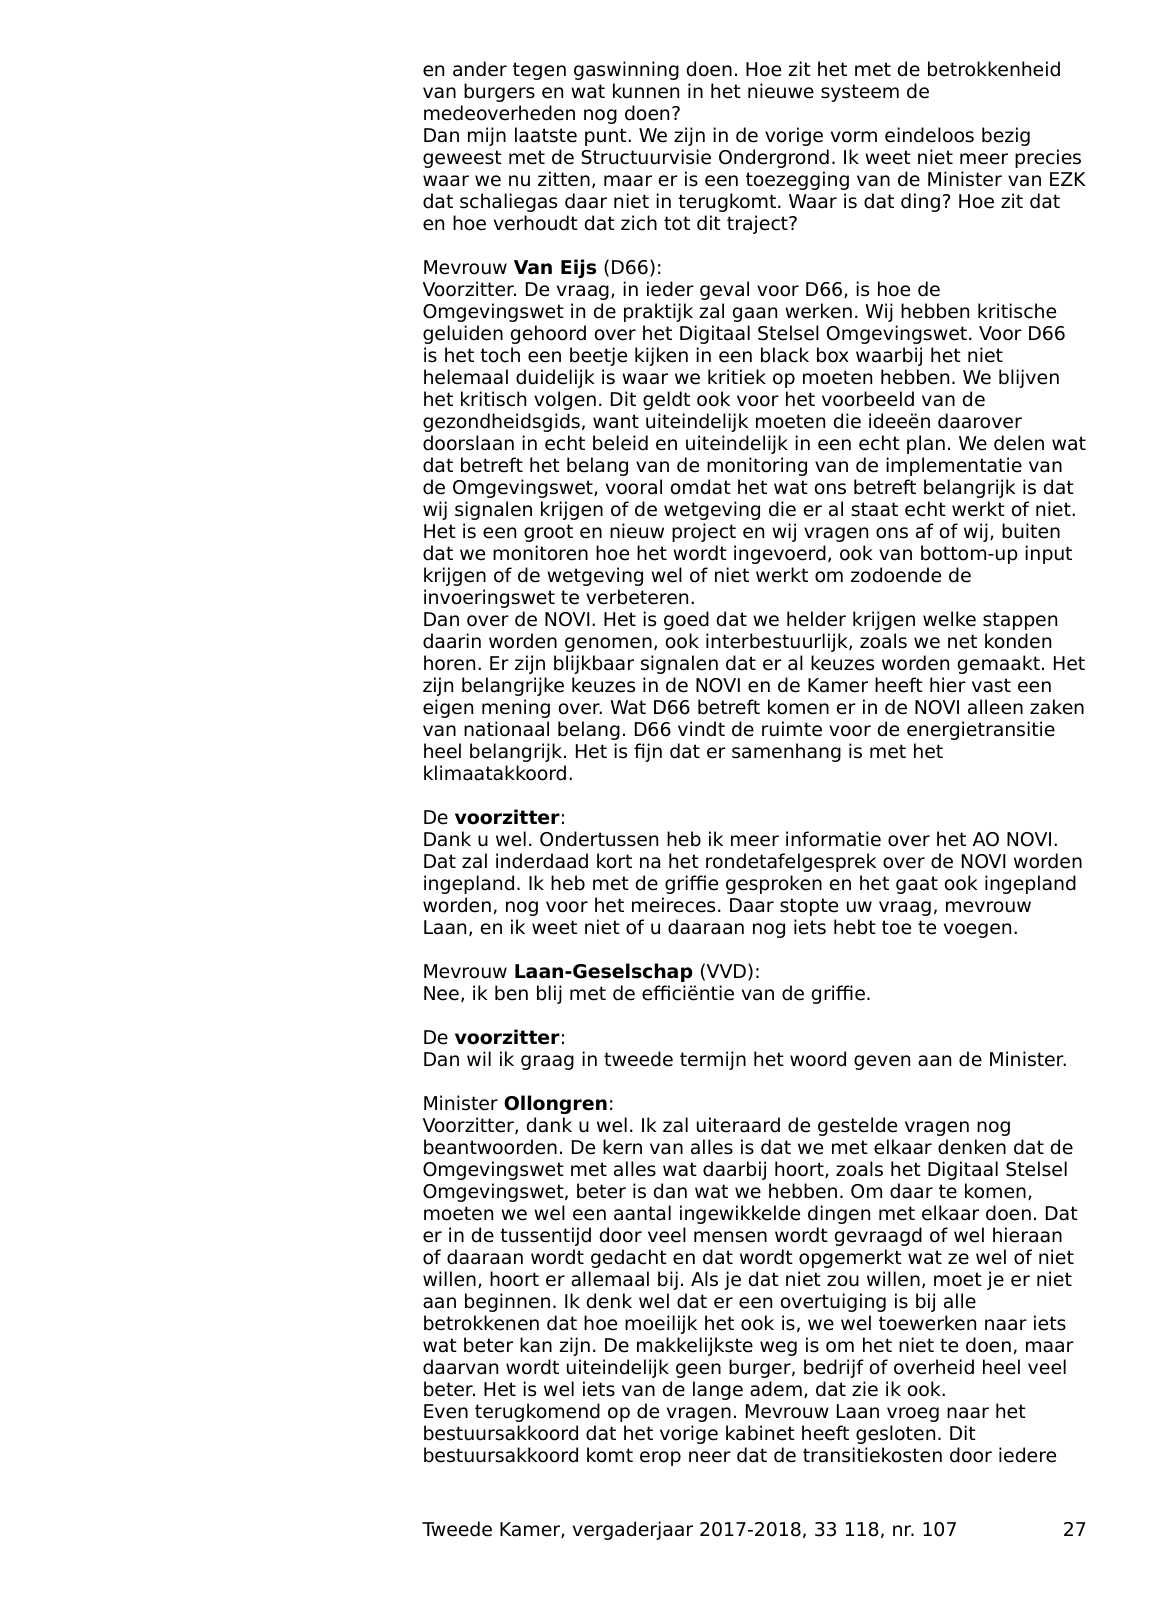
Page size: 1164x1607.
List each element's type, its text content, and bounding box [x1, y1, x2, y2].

text Voorzitter, dank u wel. Ik zal uiteraard de gestelde vragen nog beantwoorden. De kern van alles is dat we met elkaar denken dat de Omgevingswet met alles wat daarbij hoort, zoals het Digitaal Stelsel Omgevingswet, beter is dan wat we hebben. Om daar te komen, moeten we wel een aantal ingewikkelde dingen met elkaar doen. Dat er in de tussentijd door veel mensen wordt gevraagd of wel hieraan of daaraan wordt gedacht en dat wordt opgemerkt wat ze wel of niet willen, hoort er allemaal bij. Als je dat niet zou willen, moet je er niet aan beginnen. Ik denk wel dat er een overtuiging is bij alle betrokkenen dat hoe moeilijk het ook is, we wel toewerken naar iets wat beter kan zijn. De makkelijkste weg is om het niet te doen, maar daarvan wordt uiteindelijk geen burger, bedrijf of overheid heel veel beter. Het is wel iets van de lange adem, dat zie ik ook. [422, 1115, 1087, 1401]
text Nee, ik ben blij met de efficiëntie van de griffie. [422, 983, 1087, 1005]
text Dan wil ik graag in tweede termijn het woord geven aan de Minister. [422, 1049, 1087, 1071]
text Minister Ollongren: [422, 1093, 1087, 1115]
text Dank u wel. Ondertussen heb ik meer informatie over het AO NOVI. Dat zal inderdaad kort na het rondetafelgesprek over de NOVI worden ingepland. Ik heb met de griffie gesproken en het gaat ook ingepland worden, nog voor het meireces. Daar stopte uw vraag, mevrouw Laan, en ik weet niet of u daaraan nog iets hebt toe te voegen. [422, 829, 1087, 939]
text De voorzitter: [422, 807, 1087, 829]
text Mevrouw Laan-Geselschap (VVD): [422, 961, 1087, 983]
text Dan over de NOVI. Het is goed dat we helder krijgen welke stappen daarin worden genomen, ook interbestuurlijk, zoals we net konden horen. Er zijn blijkbaar signalen dat er al keuzes worden gemaakt. Het zijn belangrijke keuzes in de NOVI en de Kamer heeft hier vast een eigen mening over. Wat D66 betreft komen er in de NOVI alleen zaken van nationaal belang. D66 vindt de ruimte voor de energietransitie heel belangrijk. Het is fijn dat er samenhang is met het klimaatakkoord. [422, 609, 1087, 784]
text Dan mijn laatste punt. We zijn in de vorige vorm eindeloos bezig geweest met de Structuurvisie Ondergrond. Ik weet niet meer precies waar we nu zitten, maar er is een toezegging van de Minister van EZK dat schaliegas daar niet in terugkomt. Waar is dat ding? Hoe zit dat en hoe verhoudt dat zich tot dit traject? [422, 125, 1087, 235]
text en ander tegen gaswinning doen. Hoe zit het met de betrokkenheid van burgers en wat kunnen in het nieuwe systeem de medeoverheden nog doen? [422, 59, 1087, 125]
text Even terugkomend op de vragen. Mevrouw Laan vroeg naar het bestuursakkoord dat het vorige kabinet heeft gesloten. Dit bestuursakkoord komt erop neer dat de transitiekosten door iedere [422, 1401, 1087, 1467]
text Voorzitter. De vraag, in ieder geval voor D66, is hoe de Omgevingswet in de praktijk zal gaan werken. Wij hebben kritische geluiden gehoord over het Digitaal Stelsel Omgevingswet. Voor D66 is het toch een beetje kijken in een black box waarbij het niet helemaal duidelijk is waar we kritiek op moeten hebben. We blijven het kritisch volgen. Dit geldt ook voor het voorbeeld van de gezondheidsgids, want uiteindelijk moeten die ideeën daarover doorslaan in echt beleid en uiteindelijk in een echt plan. We delen wat dat betreft het belang van de monitoring van de implementatie van de Omgevingswet, vooral omdat het wat ons betreft belangrijk is dat wij signalen krijgen of de wetgeving die er al staat echt werkt of niet. Het is een groot en nieuw project en wij vragen ons af of wij, buiten dat we monitoren hoe het wordt ingevoerd, ook van bottom-up input krijgen of de wetgeving wel of niet werkt om zodoende de invoeringswet te verbeteren. [422, 279, 1087, 609]
text Mevrouw Van Eijs (D66): [422, 257, 1087, 279]
text De voorzitter: [422, 1027, 1087, 1049]
